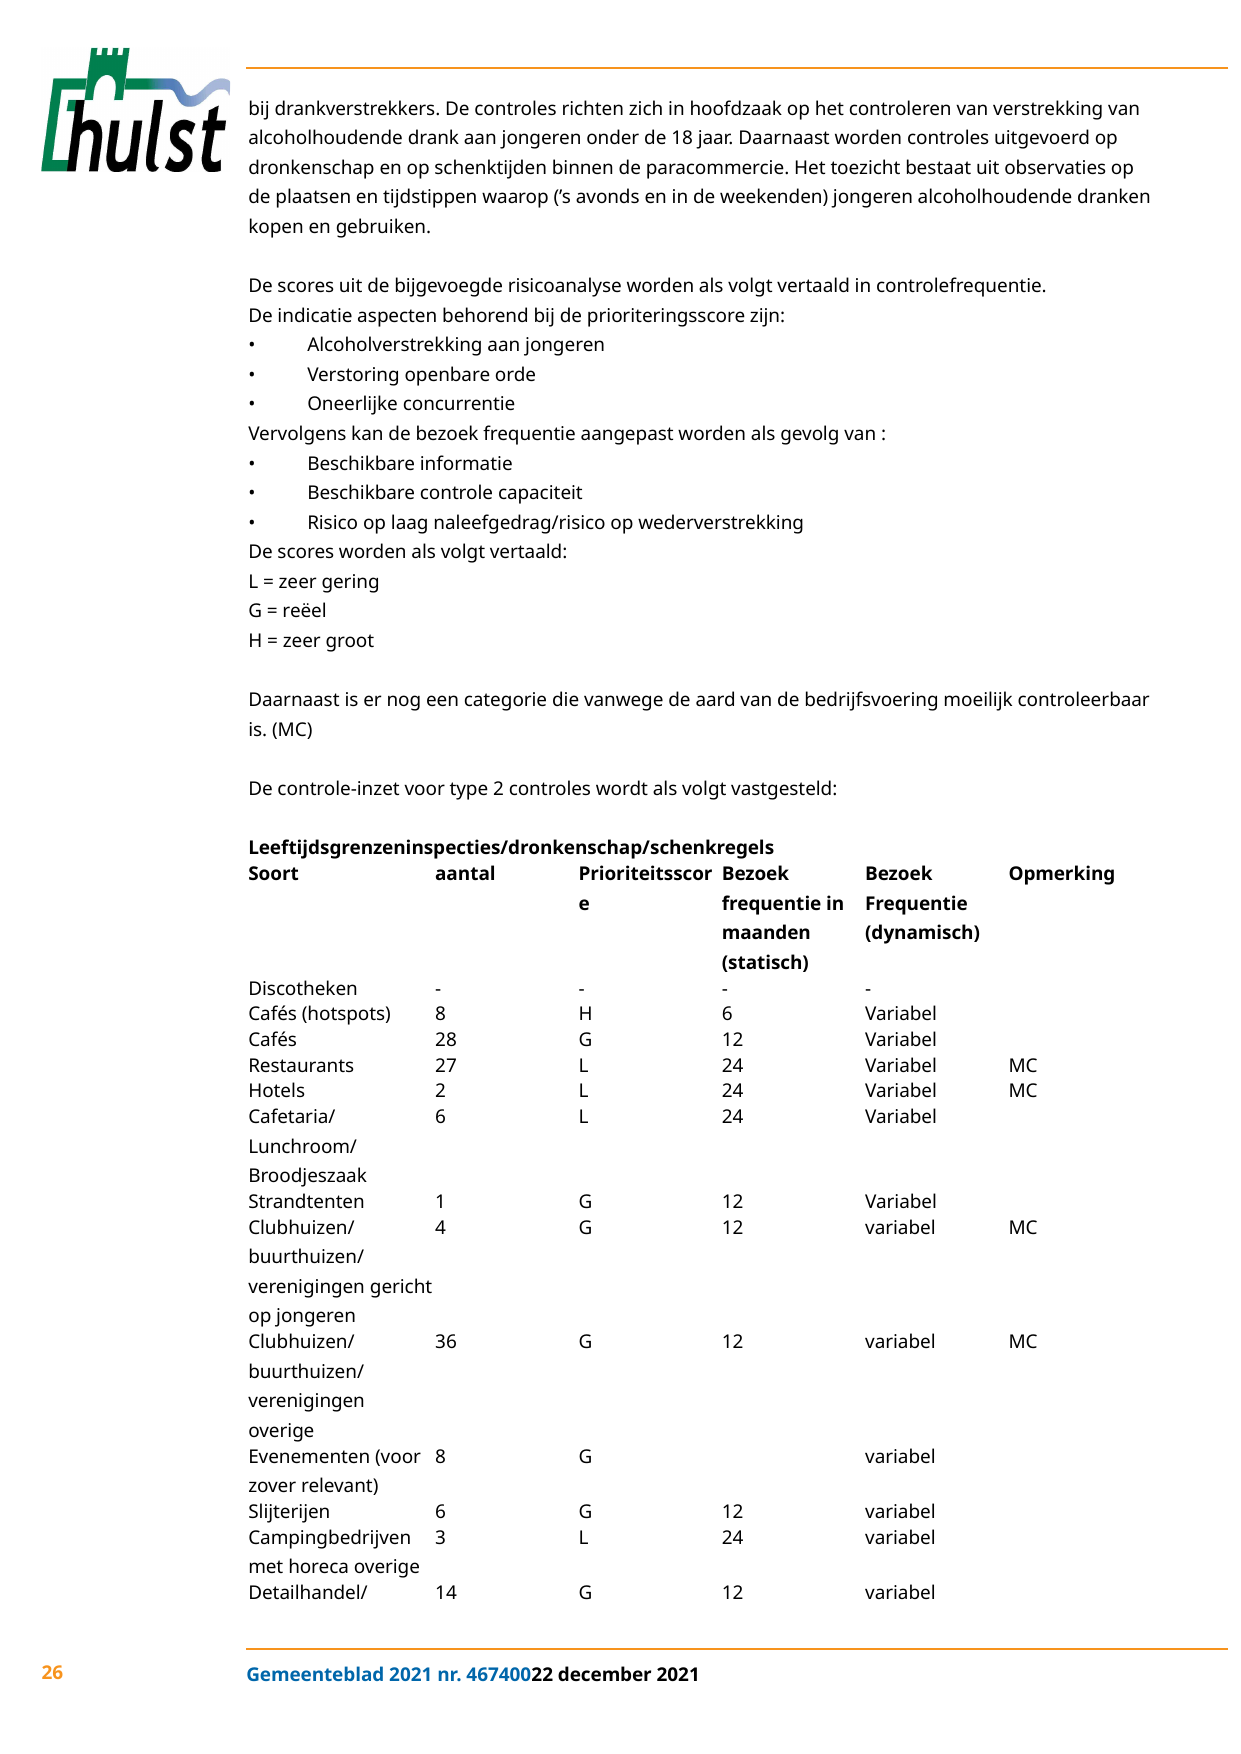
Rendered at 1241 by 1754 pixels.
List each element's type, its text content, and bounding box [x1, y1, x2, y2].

text De scores uit de bijgevoegde risicoanalyse worden als volgt vertaald in controlefrequentie. [248, 272, 1152, 298]
table_cell - [578, 975, 722, 1000]
table_cell 24 [722, 1524, 865, 1579]
table_cell 14 [435, 1579, 578, 1605]
text G = reëel [248, 598, 1152, 623]
table_cell 4 [435, 1214, 578, 1328]
text De indicatie aspecten behorend bij de prioriteringsscore zijn: [248, 302, 1152, 328]
table_cell G [578, 1214, 722, 1328]
table_cell [1008, 1188, 1152, 1214]
table_cell 12 [722, 1579, 865, 1605]
table_cell Discotheken [248, 975, 435, 1000]
table_cell 6 [435, 1103, 578, 1188]
table_cell Evenementen (voor zover relevant) [248, 1443, 435, 1498]
table_cell L [578, 1103, 722, 1188]
table_cell variabel [865, 1443, 1008, 1498]
table_cell G [578, 1443, 722, 1498]
table_cell Bezoek frequentie in maanden (statisch) [722, 860, 865, 975]
table_cell Clubhuizen/buurthuizen/verenigingen gericht op jongeren [248, 1214, 435, 1328]
text H = zeer groot [248, 627, 1152, 653]
table_cell Variabel [865, 1188, 1008, 1214]
table_cell G [578, 1498, 722, 1524]
table_cell 24 [722, 1103, 865, 1188]
list Verstoring openbare orde [248, 361, 1152, 387]
table_cell variabel [865, 1498, 1008, 1524]
table_cell MC [1008, 1329, 1152, 1443]
table_cell 2 [435, 1078, 578, 1103]
table_header Leeftijdsgrenzeninspecties/dronkenschap/schenkregels [248, 835, 1152, 860]
table_cell [1008, 1579, 1152, 1605]
table_cell 8 [435, 1000, 578, 1026]
table_cell Hotels [248, 1078, 435, 1103]
table_cell G [578, 1329, 722, 1443]
table_cell 24 [722, 1078, 865, 1103]
table_cell Clubhuizen/buurthuizen/verenigingen overige [248, 1329, 435, 1443]
table_cell - [865, 975, 1008, 1000]
table_cell L [578, 1052, 722, 1078]
table_cell - [435, 975, 578, 1000]
list Beschikbare informatie [248, 450, 1152, 476]
table_cell MC [1008, 1052, 1152, 1078]
table_cell Campingbedrijven met horeca overige [248, 1524, 435, 1579]
table_cell H [578, 1000, 722, 1026]
table_cell G [578, 1026, 722, 1052]
table_cell Detailhandel/ [248, 1579, 435, 1605]
table_cell 1 [435, 1188, 578, 1214]
table_cell Soort [248, 860, 435, 975]
table_cell 28 [435, 1026, 578, 1052]
list Alcoholverstrekking aan jongeren [248, 331, 1152, 357]
text De controle-inzet voor type 2 controles wordt als volgt vastgesteld: [248, 775, 1152, 801]
table_cell 8 [435, 1443, 578, 1498]
text bij drankverstrekkers. De controles richten zich in hoofdzaak op het controleren van verstrekking van alcoholhoudende drank aan jongeren onder de 18 jaar. Daarnaast worden controles uitgevoerd op dronkenschap en op schenktijden binnen de paracommercie. Het toezicht bestaat uit observaties op de plaatsen en tijdstippen waarop (’s avonds en in de weekenden) jongeren alcoholhoudende dranken kopen en gebruiken. [248, 95, 1152, 239]
table_cell [1008, 975, 1152, 1000]
table_cell Restaurants [248, 1052, 435, 1078]
table_cell L [578, 1078, 722, 1103]
table_cell - [722, 975, 865, 1000]
table_cell [1008, 1524, 1152, 1579]
table_cell Opmerking [1008, 860, 1152, 975]
table_cell 12 [722, 1329, 865, 1443]
table_cell 6 [722, 1000, 865, 1026]
list Oneerlijke concurrentie [248, 391, 1152, 416]
table_cell Cafetaria/Lunchroom/Broodjeszaak [248, 1103, 435, 1188]
table_cell Cafés [248, 1026, 435, 1052]
table_cell variabel [865, 1579, 1008, 1605]
table_cell [722, 1443, 865, 1498]
table_cell [1008, 1443, 1152, 1498]
table_cell 12 [722, 1498, 865, 1524]
text Daarnaast is er nog een categorie die vanwege de aard van de bedrijfsvoering moeilijk controleerbaar is. (MC) [248, 686, 1152, 742]
table_cell 12 [722, 1214, 865, 1328]
table_cell [1008, 1026, 1152, 1052]
table_cell Variabel [865, 1103, 1008, 1188]
text Vervolgens kan de bezoek frequentie aangepast worden als gevolg van : [248, 420, 1152, 446]
table_cell G [578, 1188, 722, 1214]
table_cell 6 [435, 1498, 578, 1524]
table_cell variabel [865, 1524, 1008, 1579]
list Beschikbare controle capaciteit [248, 479, 1152, 505]
picture [41, 47, 231, 172]
table_cell Variabel [865, 1000, 1008, 1026]
table_cell variabel [865, 1214, 1008, 1328]
table_cell aantal [435, 860, 578, 975]
table_cell Variabel [865, 1078, 1008, 1103]
table_cell 36 [435, 1329, 578, 1443]
list Risico op laag naleefgedrag/risico op wederverstrekking [248, 509, 1152, 535]
table_cell G [578, 1579, 722, 1605]
text L = zeer gering [248, 568, 1152, 594]
table_cell Bezoek Frequentie (dynamisch) [865, 860, 1008, 975]
table_cell Strandtenten [248, 1188, 435, 1214]
table_cell Slijterijen [248, 1498, 435, 1524]
table_cell Prioriteitsscore [578, 860, 722, 975]
table_cell 3 [435, 1524, 578, 1579]
table_cell Cafés (hotspots) [248, 1000, 435, 1026]
table_cell 12 [722, 1188, 865, 1214]
table_cell Variabel [865, 1026, 1008, 1052]
table_cell L [578, 1524, 722, 1579]
table_cell MC [1008, 1078, 1152, 1103]
table_cell [1008, 1000, 1152, 1026]
table_cell 12 [722, 1026, 865, 1052]
table_cell variabel [865, 1329, 1008, 1443]
table_cell [1008, 1498, 1152, 1524]
text De scores worden als volgt vertaald: [248, 538, 1152, 564]
table_cell [1008, 1103, 1152, 1188]
table_cell 27 [435, 1052, 578, 1078]
table_cell 24 [722, 1052, 865, 1078]
table_cell Variabel [865, 1052, 1008, 1078]
table_cell MC [1008, 1214, 1152, 1328]
